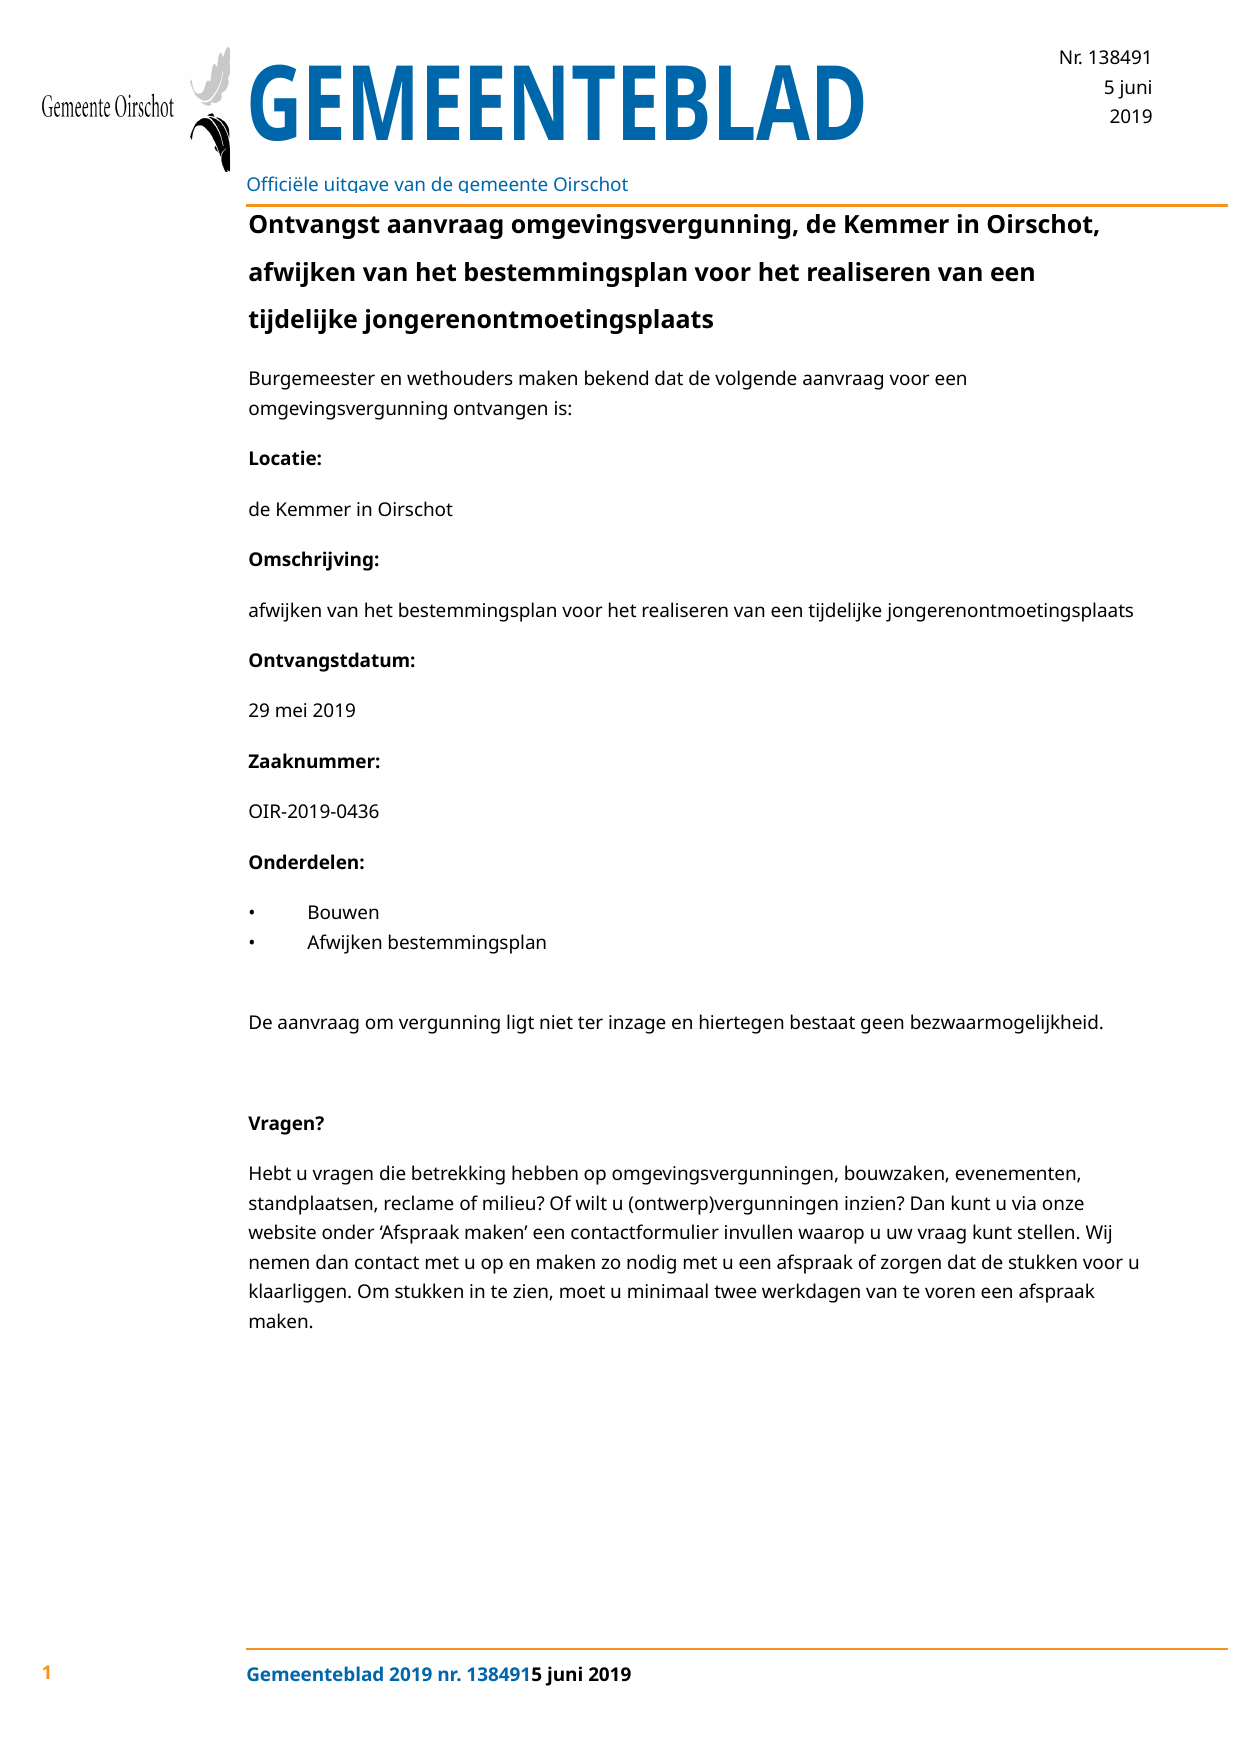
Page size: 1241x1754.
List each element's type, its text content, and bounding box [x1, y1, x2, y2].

text Onderdelen: [248, 849, 1152, 874]
text Ontvangstdatum: [248, 647, 1152, 673]
text De aanvraag om vergunning ligt niet ter inzage en hiertegen bestaat geen bezwaarmogelijkheid. [248, 1009, 1152, 1034]
text 29 mei 2019 [248, 698, 1152, 723]
text Locatie: [248, 446, 1152, 471]
text Hebt u vragen die betrekking hebben op omgevingsvergunningen, bouwzaken, evenementen, standplaatsen, reclame of milieu? Of wilt u (ontwerp)vergunningen inzien? Dan kunt u via onze website onder ‘Afspraak maken’ een contactformulier invullen waarop u uw vraag kunt stellen. Wij nemen dan contact met u op en maken zo nodig met u een afspraak of zorgen dat de stukken voor u klaarliggen. Om stukken in te zien, moet u minimaal twee werkdagen van te voren een afspraak maken. [248, 1160, 1152, 1334]
text Omschrijving: [248, 546, 1152, 572]
text Zaaknummer: [248, 748, 1152, 774]
list Afwijken bestemmingsplan [248, 929, 1152, 954]
list Bouwen [248, 899, 1152, 925]
text afwijken van het bestemmingsplan voor het realiseren van een tijdelijke jongerenontmoetingsplaats [248, 597, 1152, 622]
text de Kemmer in Oirschot [248, 496, 1152, 522]
text Burgemeester en wethouders maken bekend dat de volgende aanvraag voor een omgevingsvergunning ontvangen is: [248, 366, 1152, 421]
text Vragen? [248, 1110, 1152, 1135]
picture [41, 47, 231, 172]
text OIR-2019-0436 [248, 798, 1152, 824]
text Ontvangst aanvraag omgevingsvergunning, de Kemmer in Oirschot, afwijken van het bestemmingsplan voor het realiseren van een tijdelijke jongerenontmoetingsplaats [248, 207, 1152, 336]
